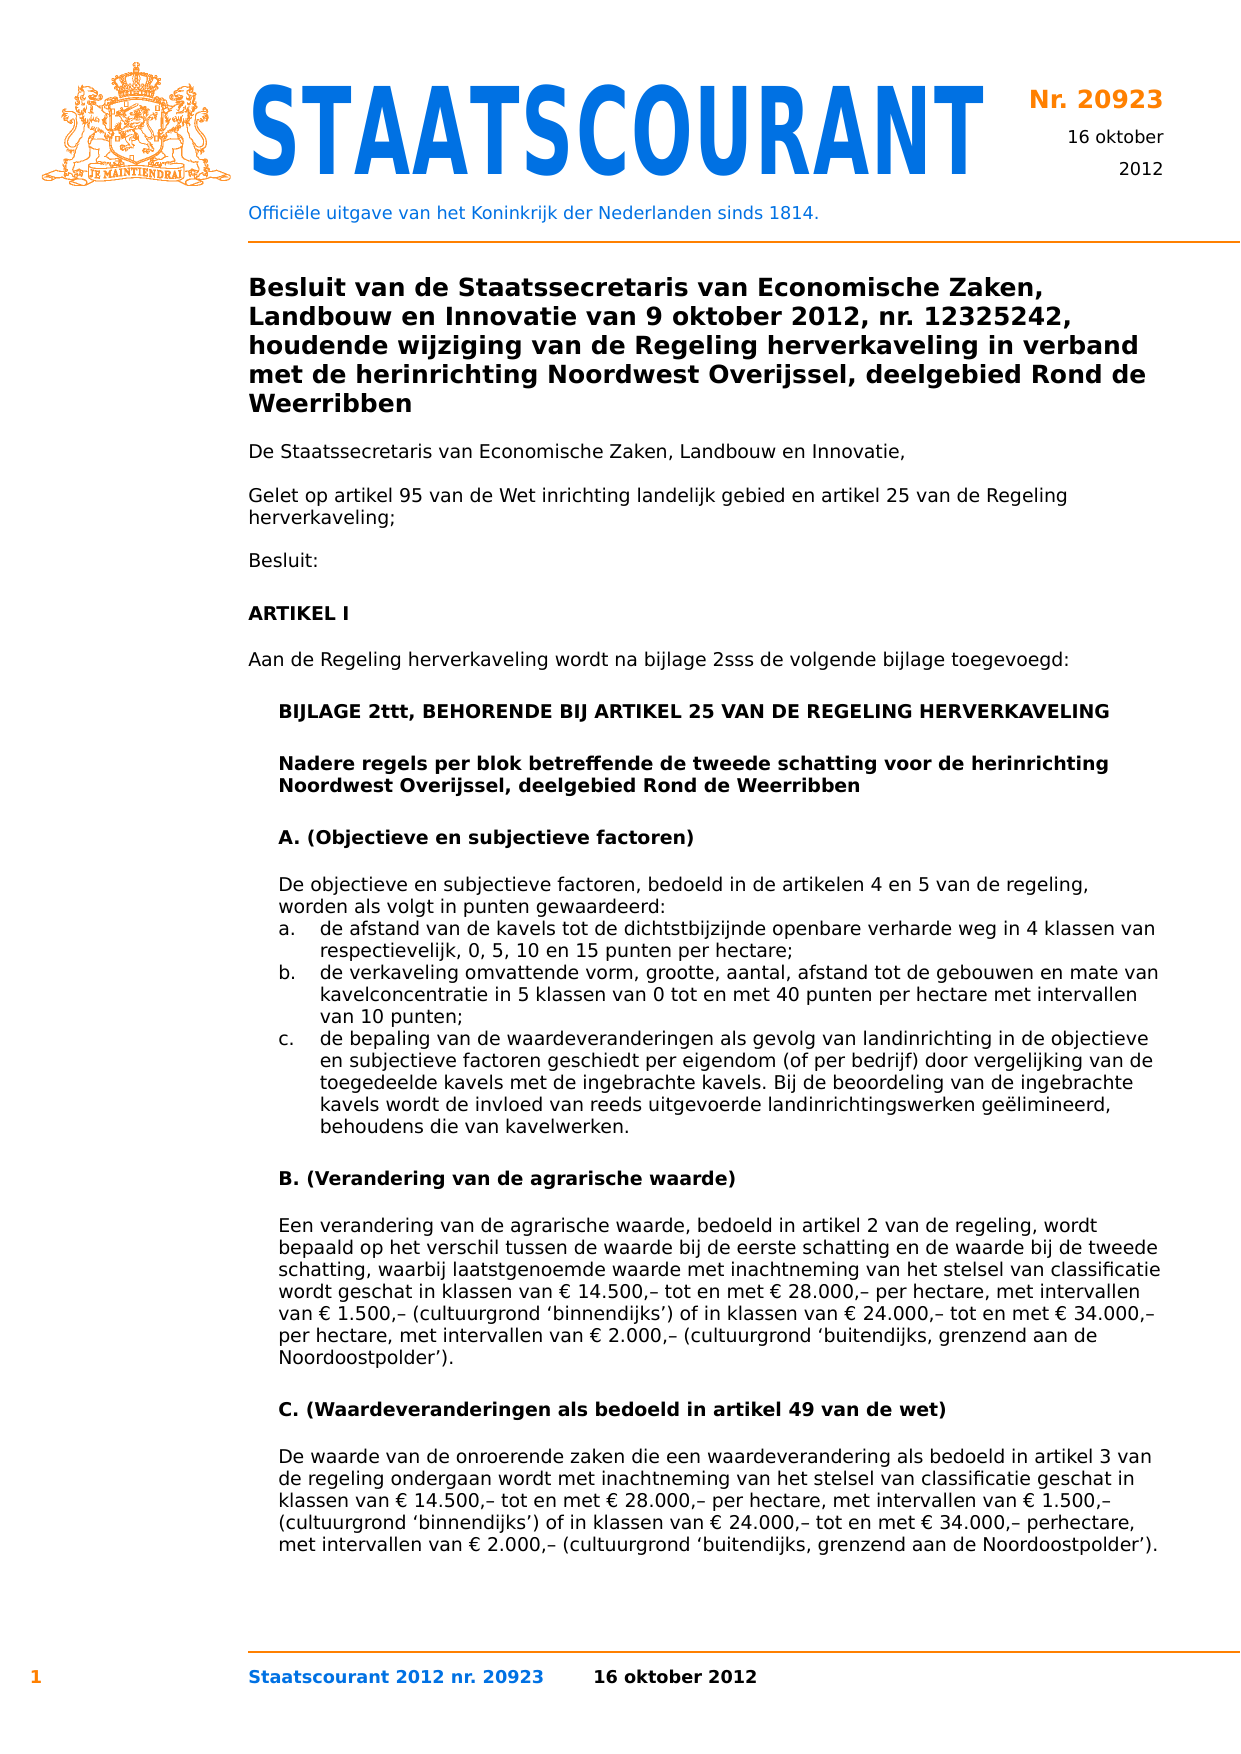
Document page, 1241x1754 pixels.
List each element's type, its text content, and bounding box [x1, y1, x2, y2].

table_header [25, 62, 248, 241]
text De waarde van de onroerende zaken die een waardeverandering als bedoeld in artikel 3 van de regeling ondergaan wordt met inachtneming van het stelsel van classificatie geschat in klassen van € 14.500,– tot en met € 28.000,– per hectare, met intervallen van € 1.500,– (cultuurgrond ‘binnendijks’) of in klassen van € 24.000,– tot en met € 34.000,– perhectare, met intervallen van € 2.000,– (cultuurgrond ‘buitendijks, grenzend aan de Noordoostpolder’). [278, 1446, 1163, 1556]
table_cell 2012 [998, 153, 1240, 203]
text Een verandering van de agrarische waarde, bedoeld in artikel 2 van de regeling, wordt bepaald op het verschil tussen de waarde bij de eerste schatting en de waarde bij de tweede schatting, waarbij laatstgenoemde waarde met inachtneming van het stelsel van classificatie wordt geschat in klassen van € 14.500,– tot en met € 28.000,– per hectare, met intervallen van € 1.500,– (cultuurgrond ‘binnendijks’) of in klassen van € 24.000,– tot en met € 34.000,– per hectare, met intervallen van € 2.000,– (cultuurgrond ‘buitendijks, grenzend aan de Noordoostpolder’). [278, 1215, 1163, 1369]
text De Staatssecretaris van Economische Zaken, Landbouw en Innovatie, [248, 441, 1163, 463]
table_header STAATSCOURANT [248, 62, 998, 203]
text Gelet op artikel 95 van de Wet inrichting landelijk gebied en artikel 25 van de Regeling herverkaveling; [248, 484, 1163, 528]
table_cell Officiële uitgave van het Koninkrijk der Nederlanden sinds 1814. [248, 203, 1240, 241]
subtitle A. (Objectieve en subjectieve factoren) [278, 827, 1163, 849]
text De objectieve en subjectieve factoren, bedoeld in de artikelen 4 en 5 van de regeling, worden als volgt in punten gewaardeerd: [278, 874, 1163, 918]
text a. de afstand van de kavels tot de dichtstbijzijnde openbare verharde weg in 4 klassen van respectievelijk, 0, 5, 10 en 15 punten per hectare; [278, 918, 1163, 962]
subtitle Nadere regels per blok betreffende de tweede schatting voor de herinrichting Noordwest Overijssel, deelgebied Rond de Weerribben [278, 753, 1163, 797]
subtitle Besluit van de Staatssecretaris van Economische Zaken, Landbouw en Innovatie van 9 oktober 2012, nr. 12325242, houdende wijziging van de Regeling herverkaveling in verband met de herinrichting Noordwest Overijssel, deelgebied Rond de Weerribben [248, 273, 1163, 419]
table_cell 16 oktober [998, 121, 1240, 153]
text Besluit: [248, 550, 1163, 572]
text b. de verkaveling omvattende vorm, grootte, aantal, afstand tot de gebouwen en mate van kavelconcentratie in 5 klassen van 0 tot en met 40 punten per hectare met intervallen van 10 punten; [278, 962, 1163, 1028]
subtitle BIJLAGE 2ttt, BEHORENDE BIJ ARTIKEL 25 VAN DE REGELING HERVERKAVELING [278, 701, 1163, 723]
text Aan de Regeling herverkaveling wordt na bijlage 2sss de volgende bijlage toegevoegd: [248, 649, 1163, 671]
subtitle ARTIKEL I [248, 602, 1163, 624]
subtitle B. (Verandering van de agrarische waarde) [278, 1168, 1163, 1190]
table_header Nr. 20923 [998, 62, 1240, 121]
text c. de bepaling van de waardeveranderingen als gevolg van landinrichting in de objectieve en subjectieve factoren geschiedt per eigendom (of per bedrijf) door vergelijking van de toegedeelde kavels met de ingebrachte kavels. Bij de beoordeling van de ingebrachte kavels wordt de invloed van reeds uitgevoerde landinrichtingswerken geëlimineerd, behoudens die van kavelwerken. [278, 1028, 1163, 1138]
subtitle C. (Waardeveranderingen als bedoeld in artikel 49 van de wet) [278, 1399, 1163, 1421]
picture [41, 62, 231, 186]
